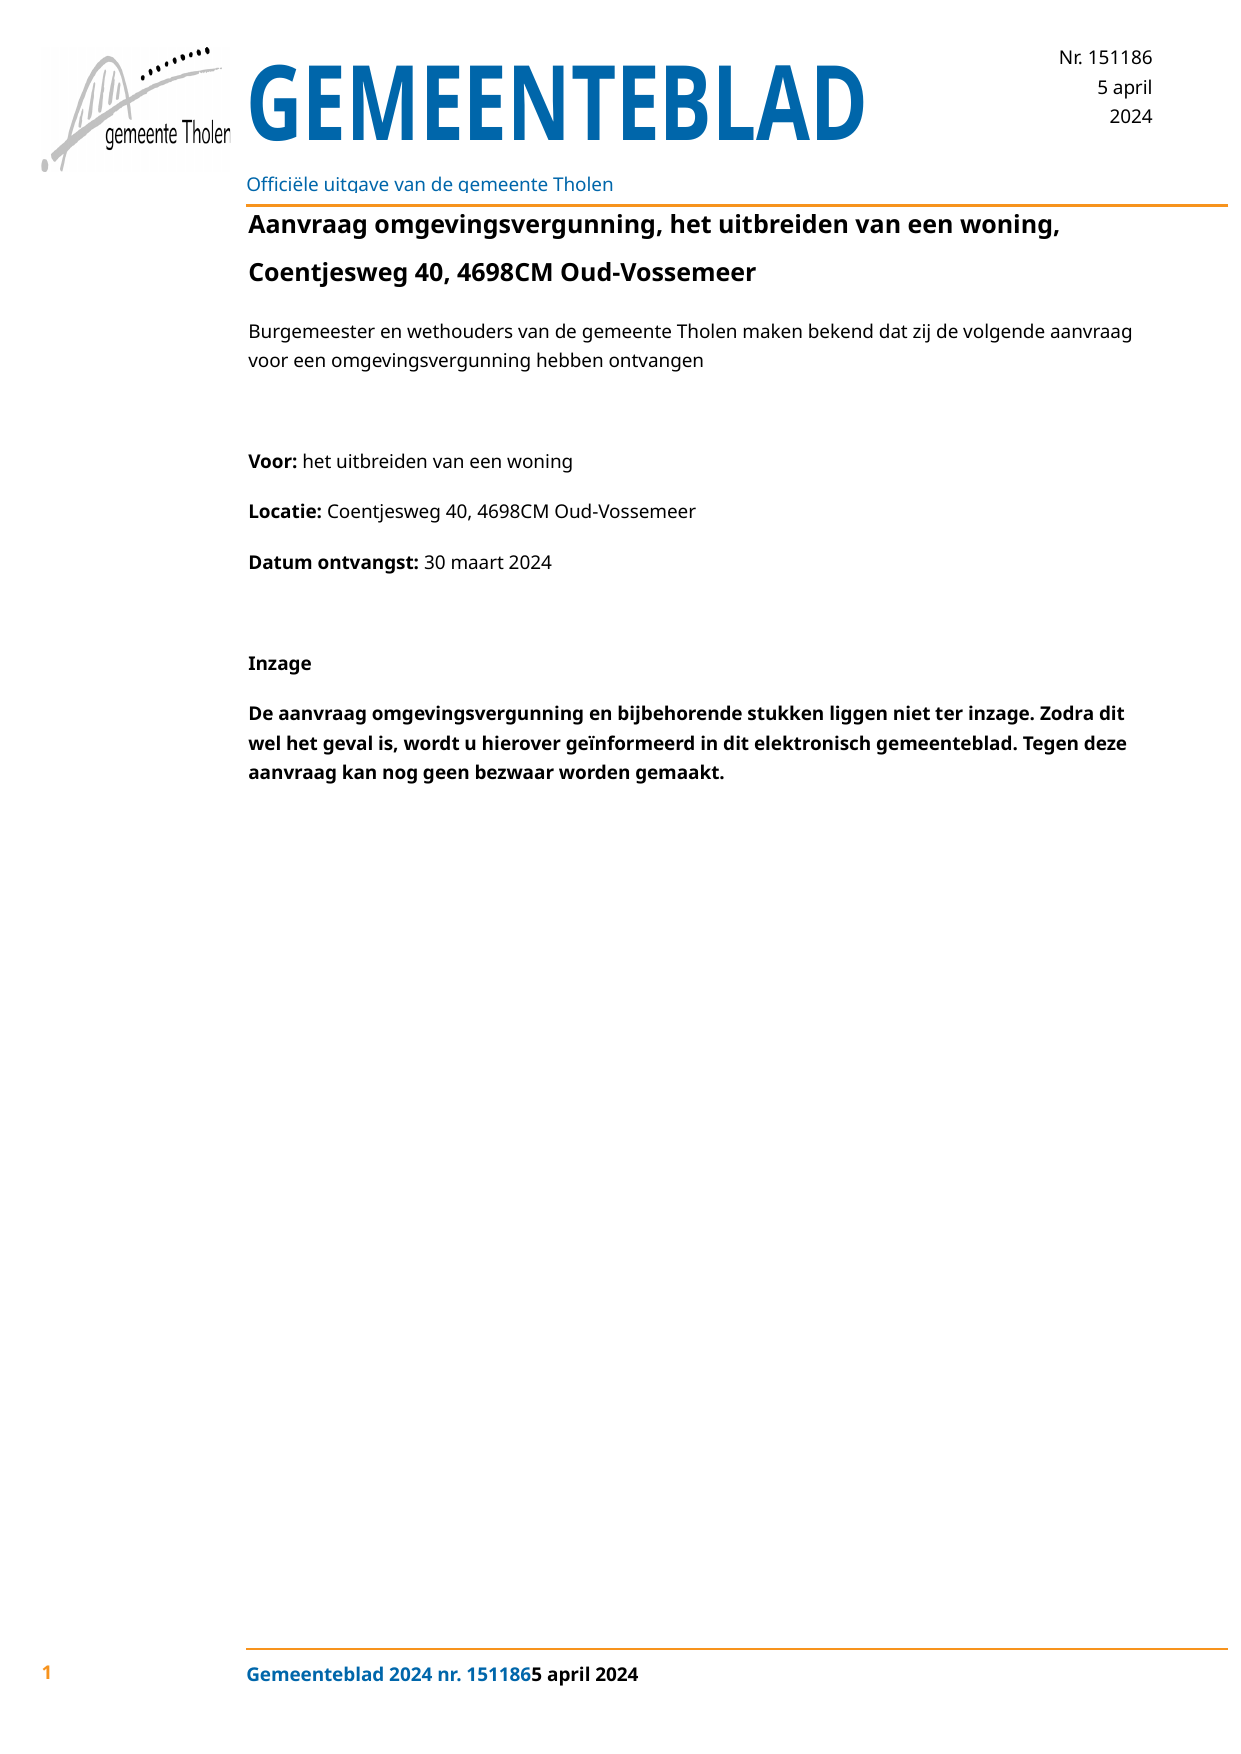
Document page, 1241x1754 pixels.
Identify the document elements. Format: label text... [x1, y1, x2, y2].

text Voor: het uitbreiden van een woning [248, 448, 1152, 474]
text Burgemeester en wethouders van de gemeente Tholen maken bekend dat zij de volgende aanvraag voor een omgevingsvergunning hebben ontvangen [248, 318, 1152, 373]
picture [41, 47, 231, 172]
text Locatie: Coentjesweg 40, 4698CM Oud-Vossemeer [248, 499, 1152, 524]
text Inzage [248, 650, 1152, 676]
text Aanvraag omgevingsvergunning, het uitbreiden van een woning, Coentjesweg 40, 4698CM Oud-Vossemeer [248, 207, 1152, 288]
text De aanvraag omgevingsvergunning en bijbehorende stukken liggen niet ter inzage. Zodra dit wel het geval is, wordt u hierover geïnformeerd in dit elektronisch gemeenteblad. Tegen deze aanvraag kan nog geen bezwaar worden gemaakt. [248, 700, 1152, 785]
text Datum ontvangst: 30 maart 2024 [248, 549, 1152, 575]
